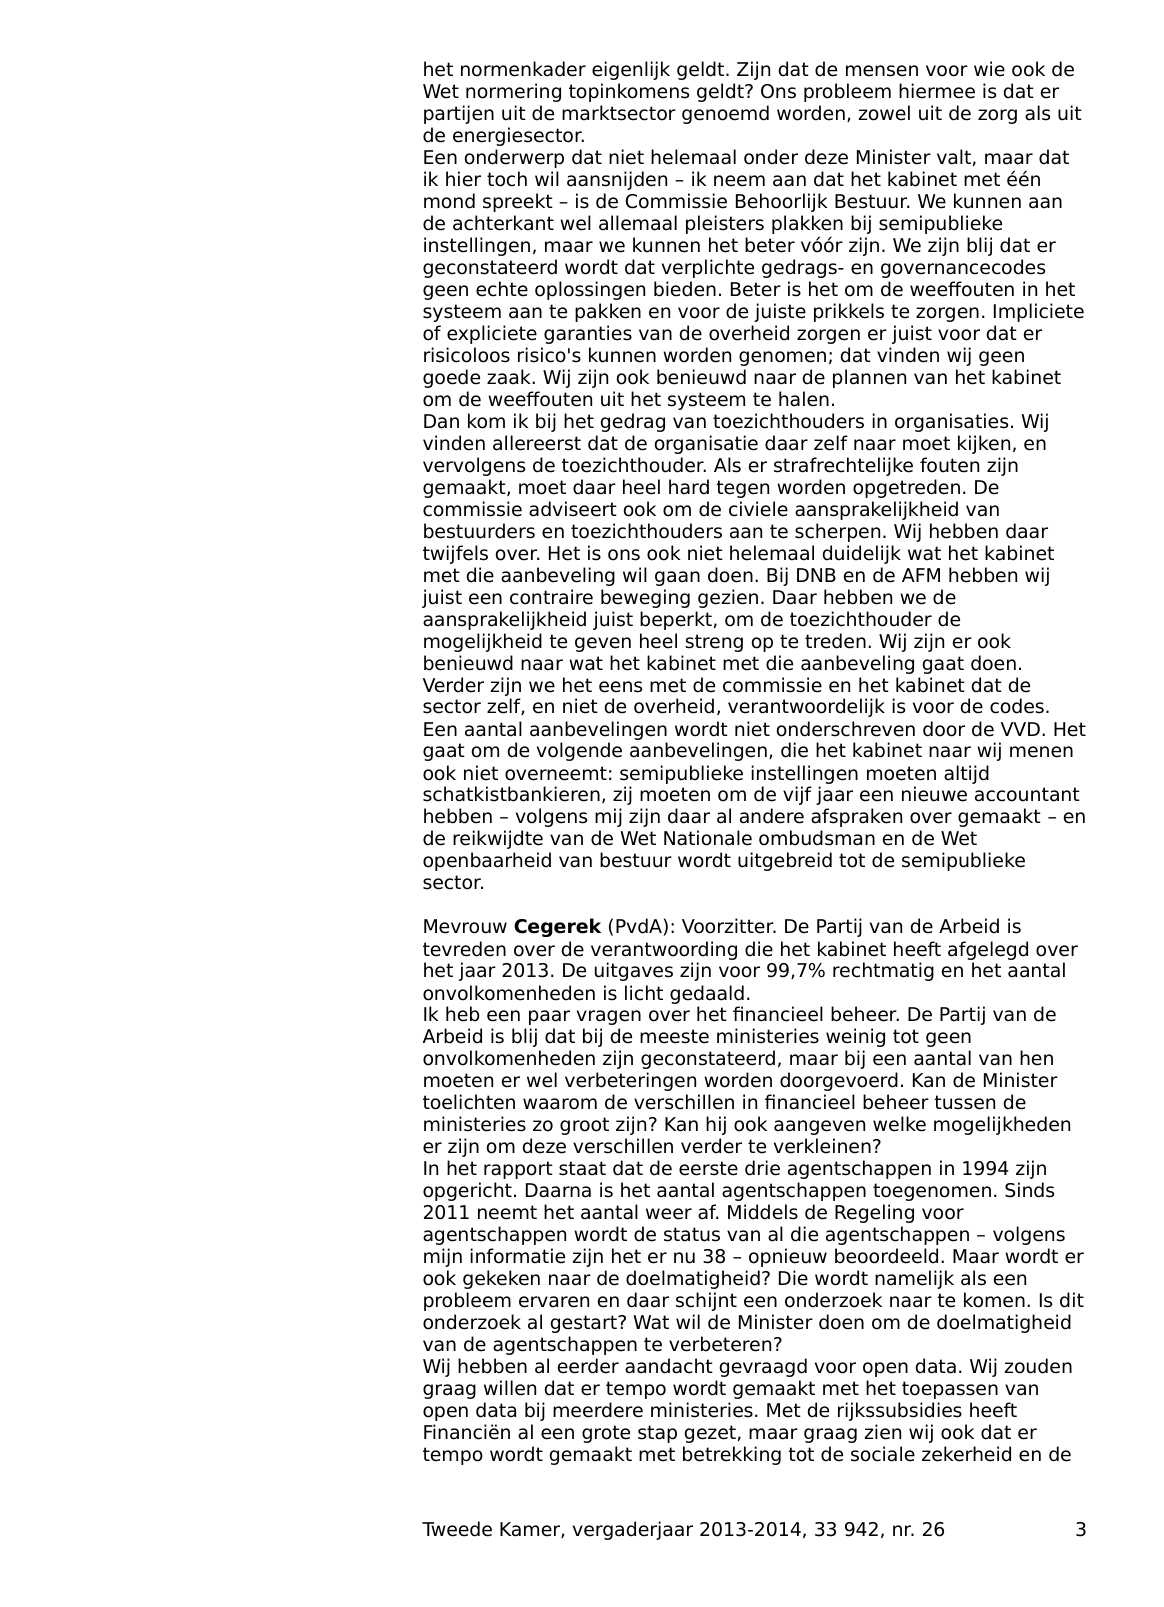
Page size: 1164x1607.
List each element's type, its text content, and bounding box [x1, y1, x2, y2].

text Dan kom ik bij het gedrag van toezichthouders in organisaties. Wij vinden allereerst dat de organisatie daar zelf naar moet kijken, en vervolgens de toezichthouder. Als er strafrechtelijke fouten zijn gemaakt, moet daar heel hard tegen worden opgetreden. De commissie adviseert ook om de civiele aansprakelijkheid van bestuurders en toezichthouders aan te scherpen. Wij hebben daar twijfels over. Het is ons ook niet helemaal duidelijk wat het kabinet met die aanbeveling wil gaan doen. Bij DNB en de AFM hebben wij juist een contraire beweging gezien. Daar hebben we de aansprakelijkheid juist beperkt, om de toezichthouder de mogelijkheid te geven heel streng op te treden. Wij zijn er ook benieuwd naar wat het kabinet met die aanbeveling gaat doen. [422, 411, 1087, 674]
text Mevrouw Cegerek (PvdA): Voorzitter. De Partij van de Arbeid is tevreden over de verantwoording die het kabinet heeft afgelegd over het jaar 2013. De uitgaves zijn voor 99,7% rechtmatig en het aantal onvolkomenheden is licht gedaald. [422, 916, 1087, 1004]
text In het rapport staat dat de eerste drie agentschappen in 1994 zijn opgericht. Daarna is het aantal agentschappen toegenomen. Sinds 2011 neemt het aantal weer af. Middels de Regeling voor agentschappen wordt de status van al die agentschappen – volgens mijn informatie zijn het er nu 38 – opnieuw beoordeeld. Maar wordt er ook gekeken naar de doelmatigheid? Die wordt namelijk als een probleem ervaren en daar schijnt een onderzoek naar te komen. Is dit onderzoek al gestart? Wat wil de Minister doen om de doelmatigheid van de agentschappen te verbeteren? [422, 1158, 1087, 1356]
text Wij hebben al eerder aandacht gevraagd voor open data. Wij zouden graag willen dat er tempo wordt gemaakt met het toepassen van open data bij meerdere ministeries. Met de rijkssubsidies heeft Financiën al een grote stap gezet, maar graag zien wij ook dat er tempo wordt gemaakt met betrekking tot de sociale zekerheid en de [422, 1356, 1087, 1466]
text het normenkader eigenlijk geldt. Zijn dat de mensen voor wie ook de Wet normering topinkomens geldt? Ons probleem hiermee is dat er partijen uit de marktsector genoemd worden, zowel uit de zorg als uit de energiesector. [422, 59, 1087, 147]
text Een onderwerp dat niet helemaal onder deze Minister valt, maar dat ik hier toch wil aansnijden – ik neem aan dat het kabinet met één mond spreekt – is de Commissie Behoorlijk Bestuur. We kunnen aan de achterkant wel allemaal pleisters plakken bij semipublieke instellingen, maar we kunnen het beter vóór zijn. We zijn blij dat er geconstateerd wordt dat verplichte gedrags- en governancecodes geen echte oplossingen bieden. Beter is het om de weeffouten in het systeem aan te pakken en voor de juiste prikkels te zorgen. Impliciete of expliciete garanties van de overheid zorgen er juist voor dat er risicoloos risico's kunnen worden genomen; dat vinden wij geen goede zaak. Wij zijn ook benieuwd naar de plannen van het kabinet om de weeffouten uit het systeem te halen. [422, 147, 1087, 411]
text Ik heb een paar vragen over het financieel beheer. De Partij van de Arbeid is blij dat bij de meeste ministeries weinig tot geen onvolkomenheden zijn geconstateerd, maar bij een aantal van hen moeten er wel verbeteringen worden doorgevoerd. Kan de Minister toelichten waarom de verschillen in financieel beheer tussen de ministeries zo groot zijn? Kan hij ook aangeven welke mogelijkheden er zijn om deze verschillen verder te verkleinen? [422, 1004, 1087, 1158]
text Verder zijn we het eens met de commissie en het kabinet dat de sector zelf, en niet de overheid, verantwoordelijk is voor de codes. Een aantal aanbevelingen wordt niet onderschreven door de VVD. Het gaat om de volgende aanbevelingen, die het kabinet naar wij menen ook niet overneemt: semipublieke instellingen moeten altijd schatkistbankieren, zij moeten om de vijf jaar een nieuwe accountant hebben – volgens mij zijn daar al andere afspraken over gemaakt – en de reikwijdte van de Wet Nationale ombudsman en de Wet openbaarheid van bestuur wordt uitgebreid tot de semipublieke sector. [422, 674, 1087, 894]
